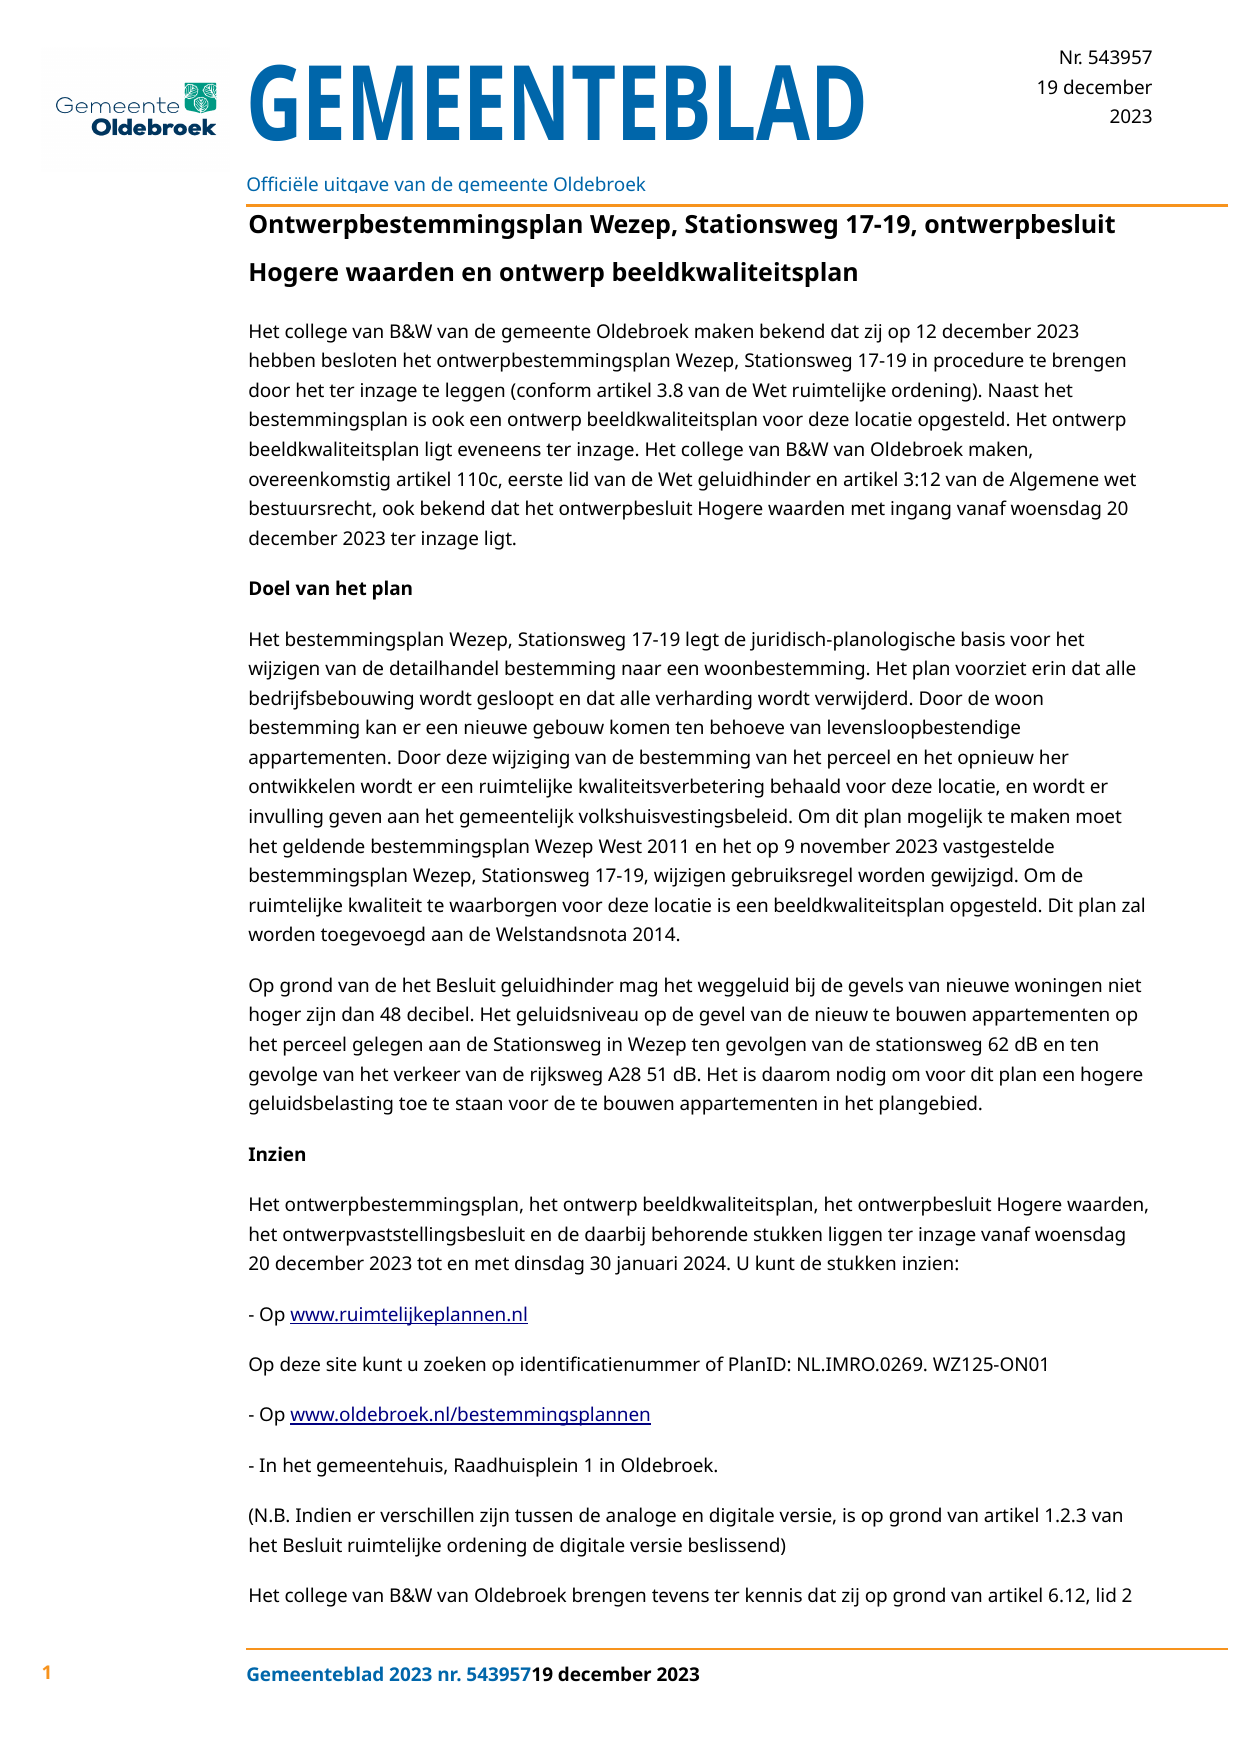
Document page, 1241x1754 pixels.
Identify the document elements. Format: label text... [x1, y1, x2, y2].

text Op deze site kunt u zoeken op identificatienummer of PlanID: NL.IMRO.0269. WZ125-ON01 [248, 1351, 1152, 1377]
text Het college van B&W van de gemeente Oldebroek maken bekend dat zij op 12 december 2023 hebben besloten het ontwerpbestemmingsplan Wezep, Stationsweg 17-19 in procedure te brengen door het ter inzage te leggen (conform artikel 3.8 van de Wet ruimtelijke ordening). Naast het bestemmingsplan is ook een ontwerp beeldkwaliteitsplan voor deze locatie opgesteld. Het ontwerp beeldkwaliteitsplan ligt eveneens ter inzage. Het college van B&W van Oldebroek maken, overeenkomstig artikel 110c, eerste lid van de Wet geluidhinder en artikel 3:12 van de Algemene wet bestuursrecht, ook bekend dat het ontwerpbesluit Hogere waarden met ingang vanaf woensdag 20 december 2023 ter inzage ligt. [248, 318, 1152, 551]
text Het bestemmingsplan Wezep, Stationsweg 17-19 legt de juridisch-planologische basis voor het wijzigen van de detailhandel bestemming naar een woonbestemming. Het plan voorziet erin dat alle bedrijfsbebouwing wordt gesloopt en dat alle verharding wordt verwijderd. Door de woon bestemming kan er een nieuwe gebouw komen ten behoeve van levensloopbestendige appartementen. Door deze wijziging van de bestemming van het perceel en het opnieuw her ontwikkelen wordt er een ruimtelijke kwaliteitsverbetering behaald voor deze locatie, en wordt er invulling geven aan het gemeentelijk volkshuisvestingsbeleid. Om dit plan mogelijk te maken moet het geldende bestemmingsplan Wezep West 2011 en het op 9 november 2023 vastgestelde bestemmingsplan Wezep, Stationsweg 17-19, wijzigen gebruiksregel worden gewijzigd. Om de ruimtelijke kwaliteit te waarborgen voor deze locatie is een beeldkwaliteitsplan opgesteld. Dit plan zal worden toegevoegd aan de Welstandsnota 2014. [248, 626, 1152, 947]
text Ontwerpbestemmingsplan Wezep, Stationsweg 17-19, ontwerpbesluit Hogere waarden en ontwerp beeldkwaliteitsplan [248, 207, 1152, 288]
text Doel van het plan [248, 575, 1152, 601]
picture [41, 47, 231, 172]
text - In het gemeentehuis, Raadhuisplein 1 in Oldebroek. [248, 1452, 1152, 1478]
text (N.B. Indien er verschillen zijn tussen de analoge en digitale versie, is op grond van artikel 1.2.3 van het Besluit ruimtelijke ordening de digitale versie beslissend) [248, 1502, 1152, 1558]
text Het college van B&W van Oldebroek brengen tevens ter kennis dat zij op grond van artikel 6.12, lid 2 [248, 1582, 1152, 1608]
text - Op www.ruimtelijkeplannen.nl [248, 1301, 1152, 1327]
text Op grond van de het Besluit geluidhinder mag het weggeluid bij de gevels van nieuwe woningen niet hoger zijn dan 48 decibel. Het geluidsniveau op de gevel van de nieuw te bouwen appartementen op het perceel gelegen aan de Stationsweg in Wezep ten gevolgen van de stationsweg 62 dB en ten gevolge van het verkeer van de rijksweg A28 51 dB. Het is daarom nodig om voor dit plan een hogere geluidsbelasting toe te staan voor de te bouwen appartementen in het plangebied. [248, 972, 1152, 1116]
text Inzien [248, 1141, 1152, 1167]
text Het ontwerpbestemmingsplan, het ontwerp beeldkwaliteitsplan, het ontwerpbesluit Hogere waarden, het ontwerpvaststellingsbesluit en de daarbij behorende stukken liggen ter inzage vanaf woensdag 20 december 2023 tot en met dinsdag 30 januari 2024. U kunt de stukken inzien: [248, 1191, 1152, 1276]
text - Op www.oldebroek.nl/bestemmingsplannen [248, 1402, 1152, 1427]
